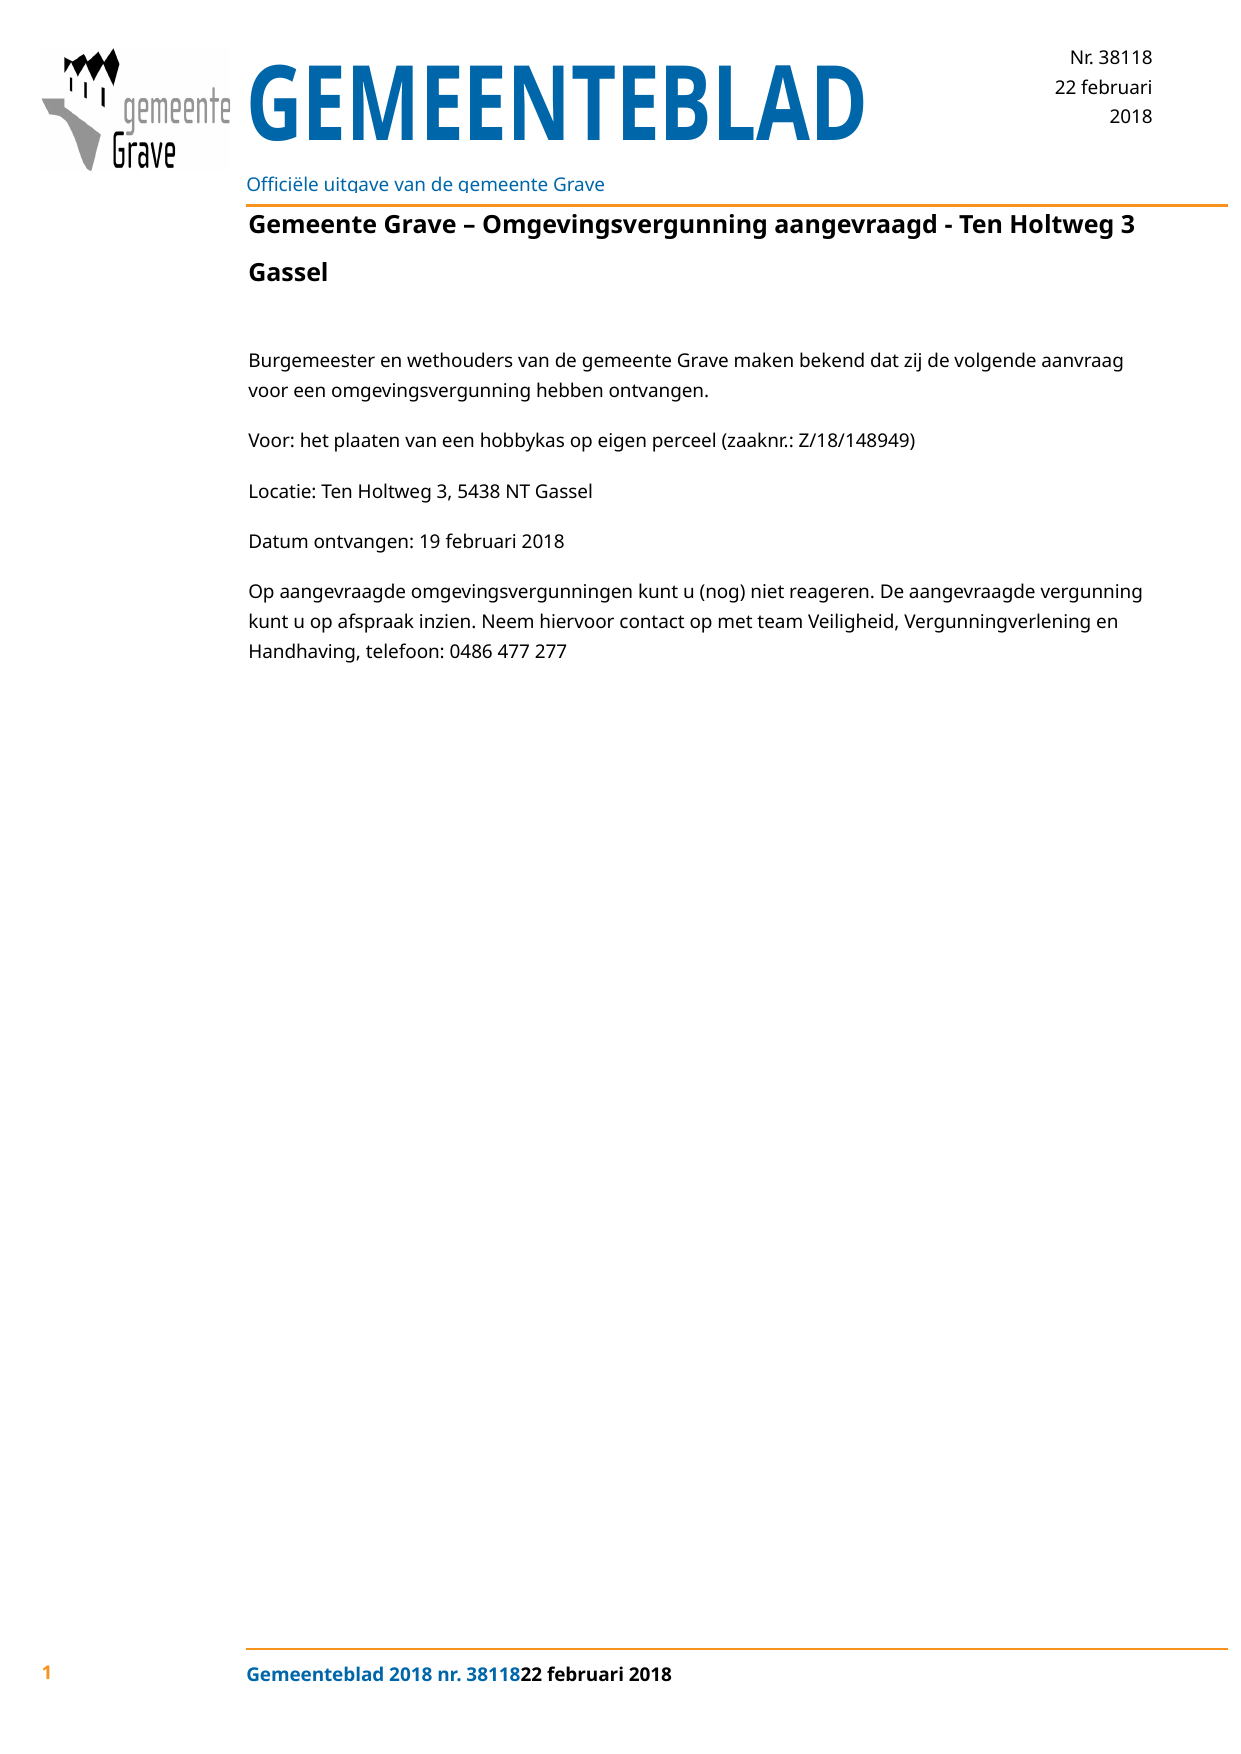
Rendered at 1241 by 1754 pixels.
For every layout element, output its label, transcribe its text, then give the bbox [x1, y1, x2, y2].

text Gemeente Grave – Omgevingsvergunning aangevraagd - Ten Holtweg 3 Gassel [248, 207, 1152, 288]
text Burgemeester en wethouders van de gemeente Grave maken bekend dat zij de volgende aanvraag voor een omgevingsvergunning hebben ontvangen. [248, 347, 1152, 403]
text Op aangevraagde omgevingsvergunningen kunt u (nog) niet reageren. De aangevraagde vergunning kunt u op afspraak inzien. Neem hiervoor contact op met team Veiligheid, Vergunningverlening en Handhaving, telefoon: 0486 477 277 [248, 579, 1152, 664]
text Locatie: Ten Holtweg 3, 5438 NT Gassel [248, 478, 1152, 504]
text Datum ontvangen: 19 februari 2018 [248, 528, 1152, 554]
picture [41, 47, 231, 172]
text Voor: het plaaten van een hobbykas op eigen perceel (zaaknr.: Z/18/148949) [248, 427, 1152, 453]
